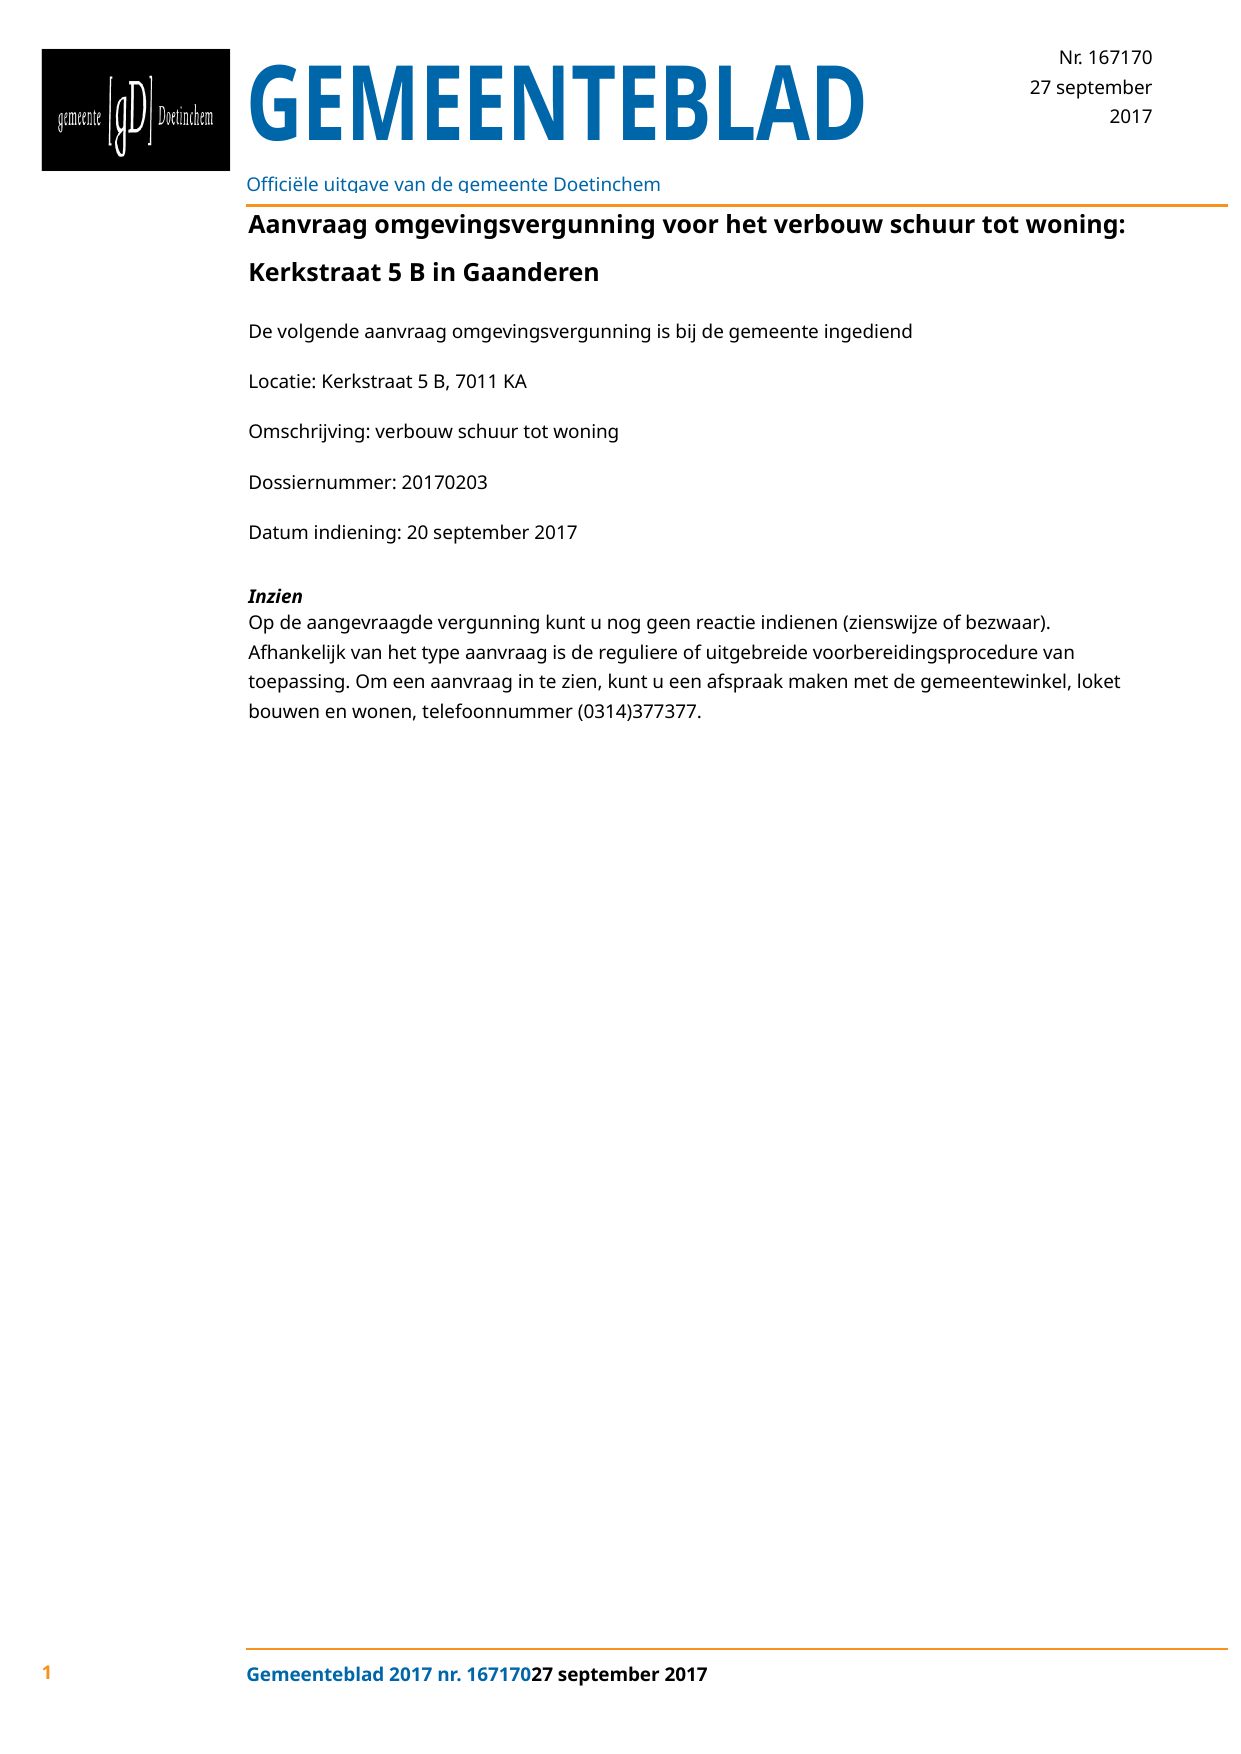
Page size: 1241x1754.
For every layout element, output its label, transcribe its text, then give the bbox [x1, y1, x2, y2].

text Op de aangevraagde vergunning kunt u nog geen reactie indienen (zienswijze of bezwaar). Afhankelijk van het type aanvraag is de reguliere of uitgebreide voorbereidingsprocedure van toepassing. Om een aanvraag in te zien, kunt u een afspraak maken met de gemeentewinkel, loket bouwen en wonen, telefoonnummer (0314)377377. [248, 609, 1152, 724]
text Datum indiening: 20 september 2017 [248, 519, 1152, 545]
text Inzien [248, 583, 1152, 609]
picture [41, 47, 231, 172]
text Aanvraag omgevingsvergunning voor het verbouw schuur tot woning: Kerkstraat 5 B in Gaanderen [248, 207, 1152, 288]
text De volgende aanvraag omgevingsvergunning is bij de gemeente ingediend [248, 318, 1152, 344]
text Locatie: Kerkstraat 5 B, 7011 KA [248, 368, 1152, 394]
text Omschrijving: verbouw schuur tot woning [248, 419, 1152, 444]
text Dossiernummer: 20170203 [248, 469, 1152, 495]
